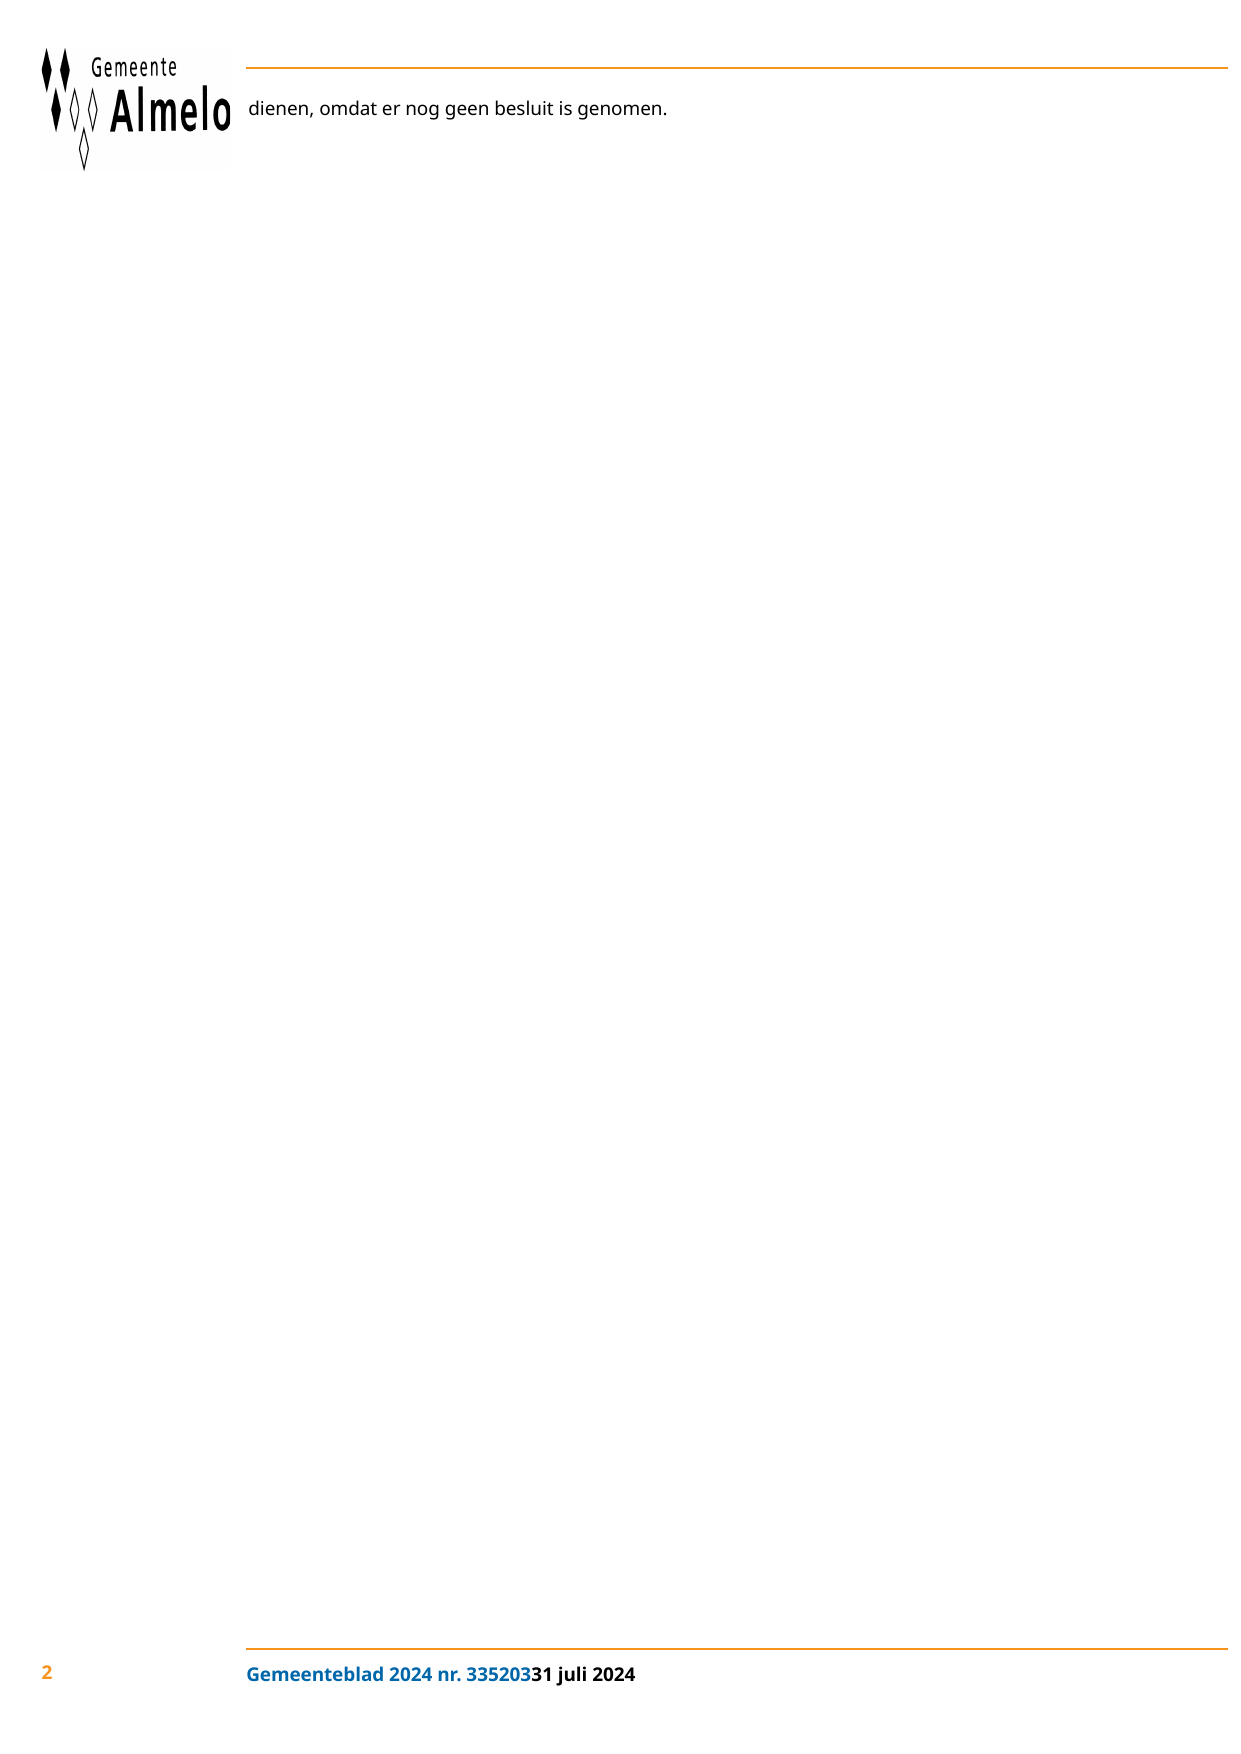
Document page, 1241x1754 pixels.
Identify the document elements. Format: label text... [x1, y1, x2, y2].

picture [41, 47, 231, 172]
text dienen, omdat er nog geen besluit is genomen. [248, 95, 1152, 121]
